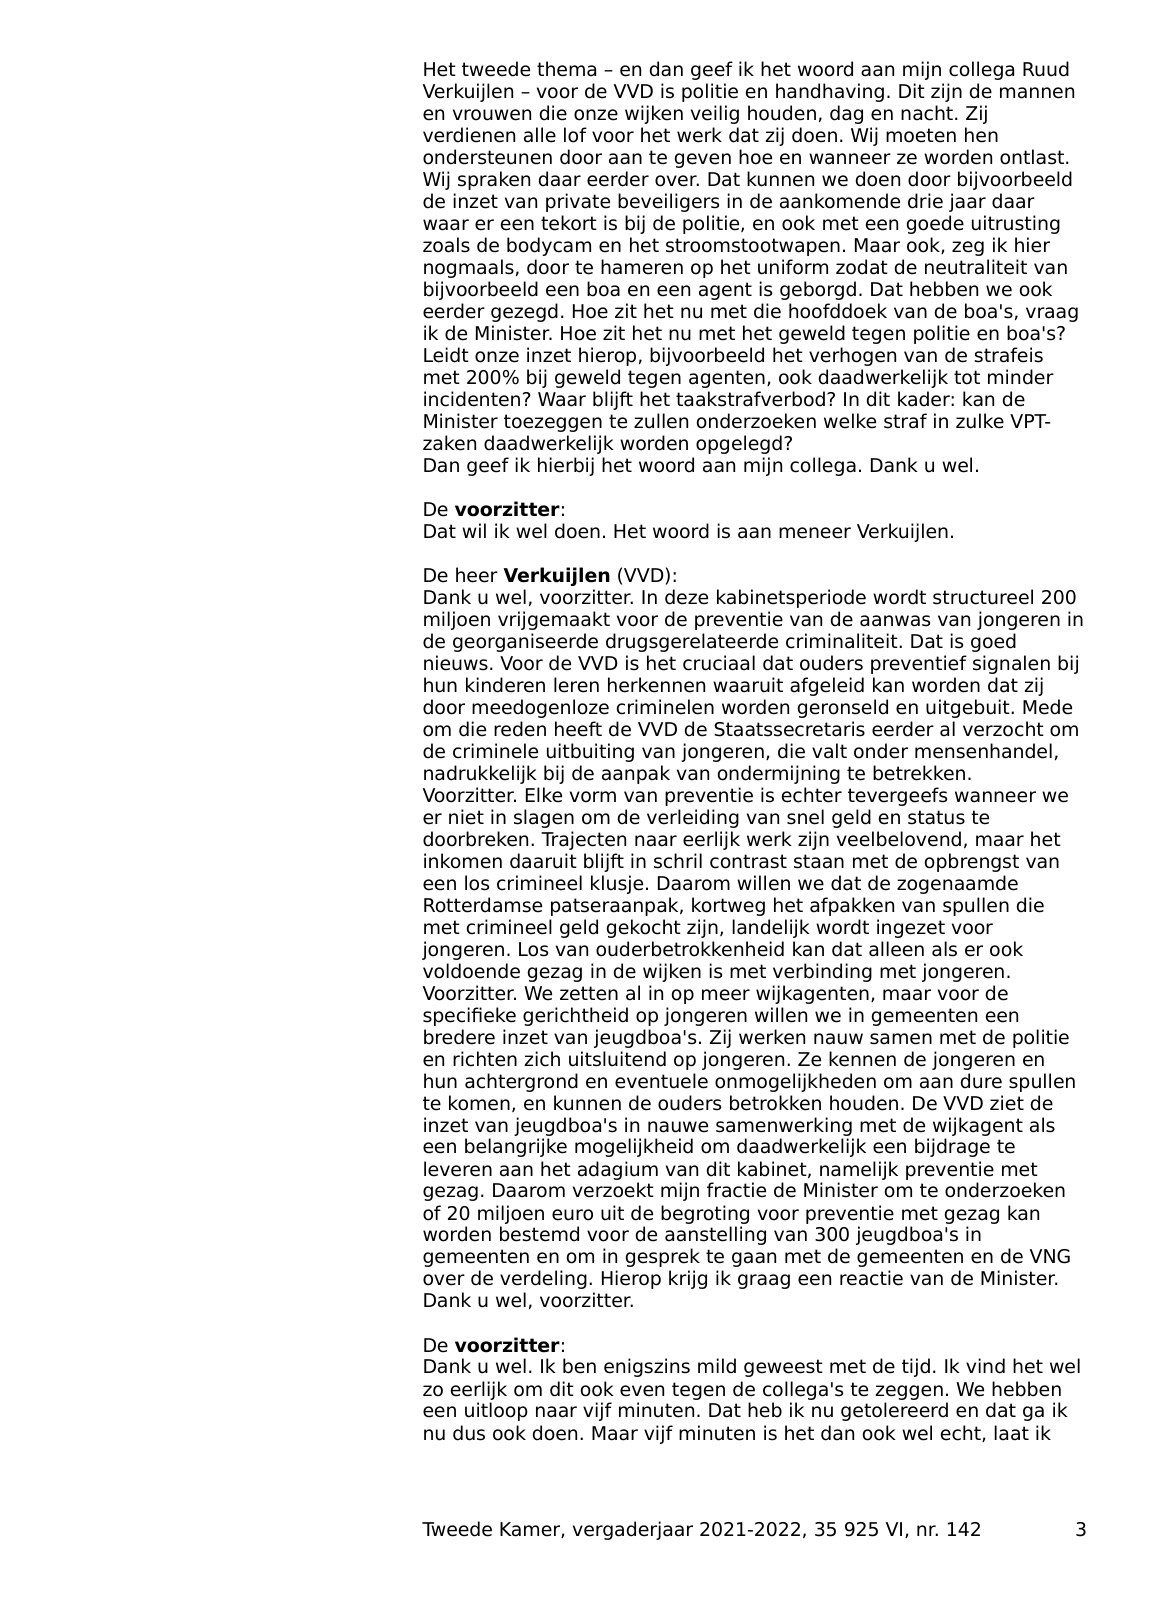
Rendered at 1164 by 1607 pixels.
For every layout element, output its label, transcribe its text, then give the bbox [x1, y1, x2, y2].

text Dank u wel. Ik ben enigszins mild geweest met de tijd. Ik vind het wel zo eerlijk om dit ook even tegen de collega's te zeggen. We hebben een uitloop naar vijf minuten. Dat heb ik nu getolereerd en dat ga ik nu dus ook doen. Maar vijf minuten is het dan ook wel echt, laat ik [422, 1356, 1087, 1444]
text De heer Verkuijlen (VVD): [422, 565, 1087, 587]
text Dan geef ik hierbij het woord aan mijn collega. Dank u wel. [422, 455, 1087, 477]
text Dank u wel, voorzitter. In deze kabinetsperiode wordt structureel 200 miljoen vrijgemaakt voor de preventie van de aanwas van jongeren in de georganiseerde drugsgerelateerde criminaliteit. Dat is goed nieuws. Voor de VVD is het cruciaal dat ouders preventief signalen bij hun kinderen leren herkennen waaruit afgeleid kan worden dat zij door meedogenloze criminelen worden geronseld en uitgebuit. Mede om die reden heeft de VVD de Staatssecretaris eerder al verzocht om de criminele uitbuiting van jongeren, die valt onder mensenhandel, nadrukkelijk bij de aanpak van ondermijning te betrekken. [422, 587, 1087, 785]
text De voorzitter: [422, 499, 1087, 521]
text De voorzitter: [422, 1334, 1087, 1356]
text Voorzitter. We zetten al in op meer wijkagenten, maar voor de specifieke gerichtheid op jongeren willen we in gemeenten een bredere inzet van jeugdboa's. Zij werken nauw samen met de politie en richten zich uitsluitend op jongeren. Ze kennen de jongeren en hun achtergrond en eventuele onmogelijkheden om aan dure spullen te komen, en kunnen de ouders betrokken houden. De VVD ziet de inzet van jeugdboa's in nauwe samenwerking met de wijkagent als een belangrijke mogelijkheid om daadwerkelijk een bijdrage te leveren aan het adagium van dit kabinet, namelijk preventie met gezag. Daarom verzoekt mijn fractie de Minister om te onderzoeken of 20 miljoen euro uit de begroting voor preventie met gezag kan worden bestemd voor de aanstelling van 300 jeugdboa's in gemeenten en om in gesprek te gaan met de gemeenten en de VNG over de verdeling. Hierop krijg ik graag een reactie van de Minister. [422, 983, 1087, 1290]
text Het tweede thema – en dan geef ik het woord aan mijn collega Ruud Verkuijlen – voor de VVD is politie en handhaving. Dit zijn de mannen en vrouwen die onze wijken veilig houden, dag en nacht. Zij verdienen alle lof voor het werk dat zij doen. Wij moeten hen ondersteunen door aan te geven hoe en wanneer ze worden ontlast. Wij spraken daar eerder over. Dat kunnen we doen door bijvoorbeeld de inzet van private beveiligers in de aankomende drie jaar daar waar er een tekort is bij de politie, en ook met een goede uitrusting zoals de bodycam en het stroomstootwapen. Maar ook, zeg ik hier nogmaals, door te hameren op het uniform zodat de neutraliteit van bijvoorbeeld een boa en een agent is geborgd. Dat hebben we ook eerder gezegd. Hoe zit het nu met die hoofddoek van de boa's, vraag ik de Minister. Hoe zit het nu met het geweld tegen politie en boa's? Leidt onze inzet hierop, bijvoorbeeld het verhogen van de strafeis met 200% bij geweld tegen agenten, ook daadwerkelijk tot minder incidenten? Waar blijft het taakstrafverbod? In dit kader: kan de Minister toezeggen te zullen onderzoeken welke straf in zulke VPT-zaken daadwerkelijk worden opgelegd? [422, 59, 1087, 455]
text Dank u wel, voorzitter. [422, 1290, 1087, 1312]
text Voorzitter. Elke vorm van preventie is echter tevergeefs wanneer we er niet in slagen om de verleiding van snel geld en status te doorbreken. Trajecten naar eerlijk werk zijn veelbelovend, maar het inkomen daaruit blijft in schril contrast staan met de opbrengst van een los crimineel klusje. Daarom willen we dat de zogenaamde Rotterdamse patseraanpak, kortweg het afpakken van spullen die met crimineel geld gekocht zijn, landelijk wordt ingezet voor jongeren. Los van ouderbetrokkenheid kan dat alleen als er ook voldoende gezag in de wijken is met verbinding met jongeren. [422, 785, 1087, 983]
text Dat wil ik wel doen. Het woord is aan meneer Verkuijlen. [422, 521, 1087, 543]
